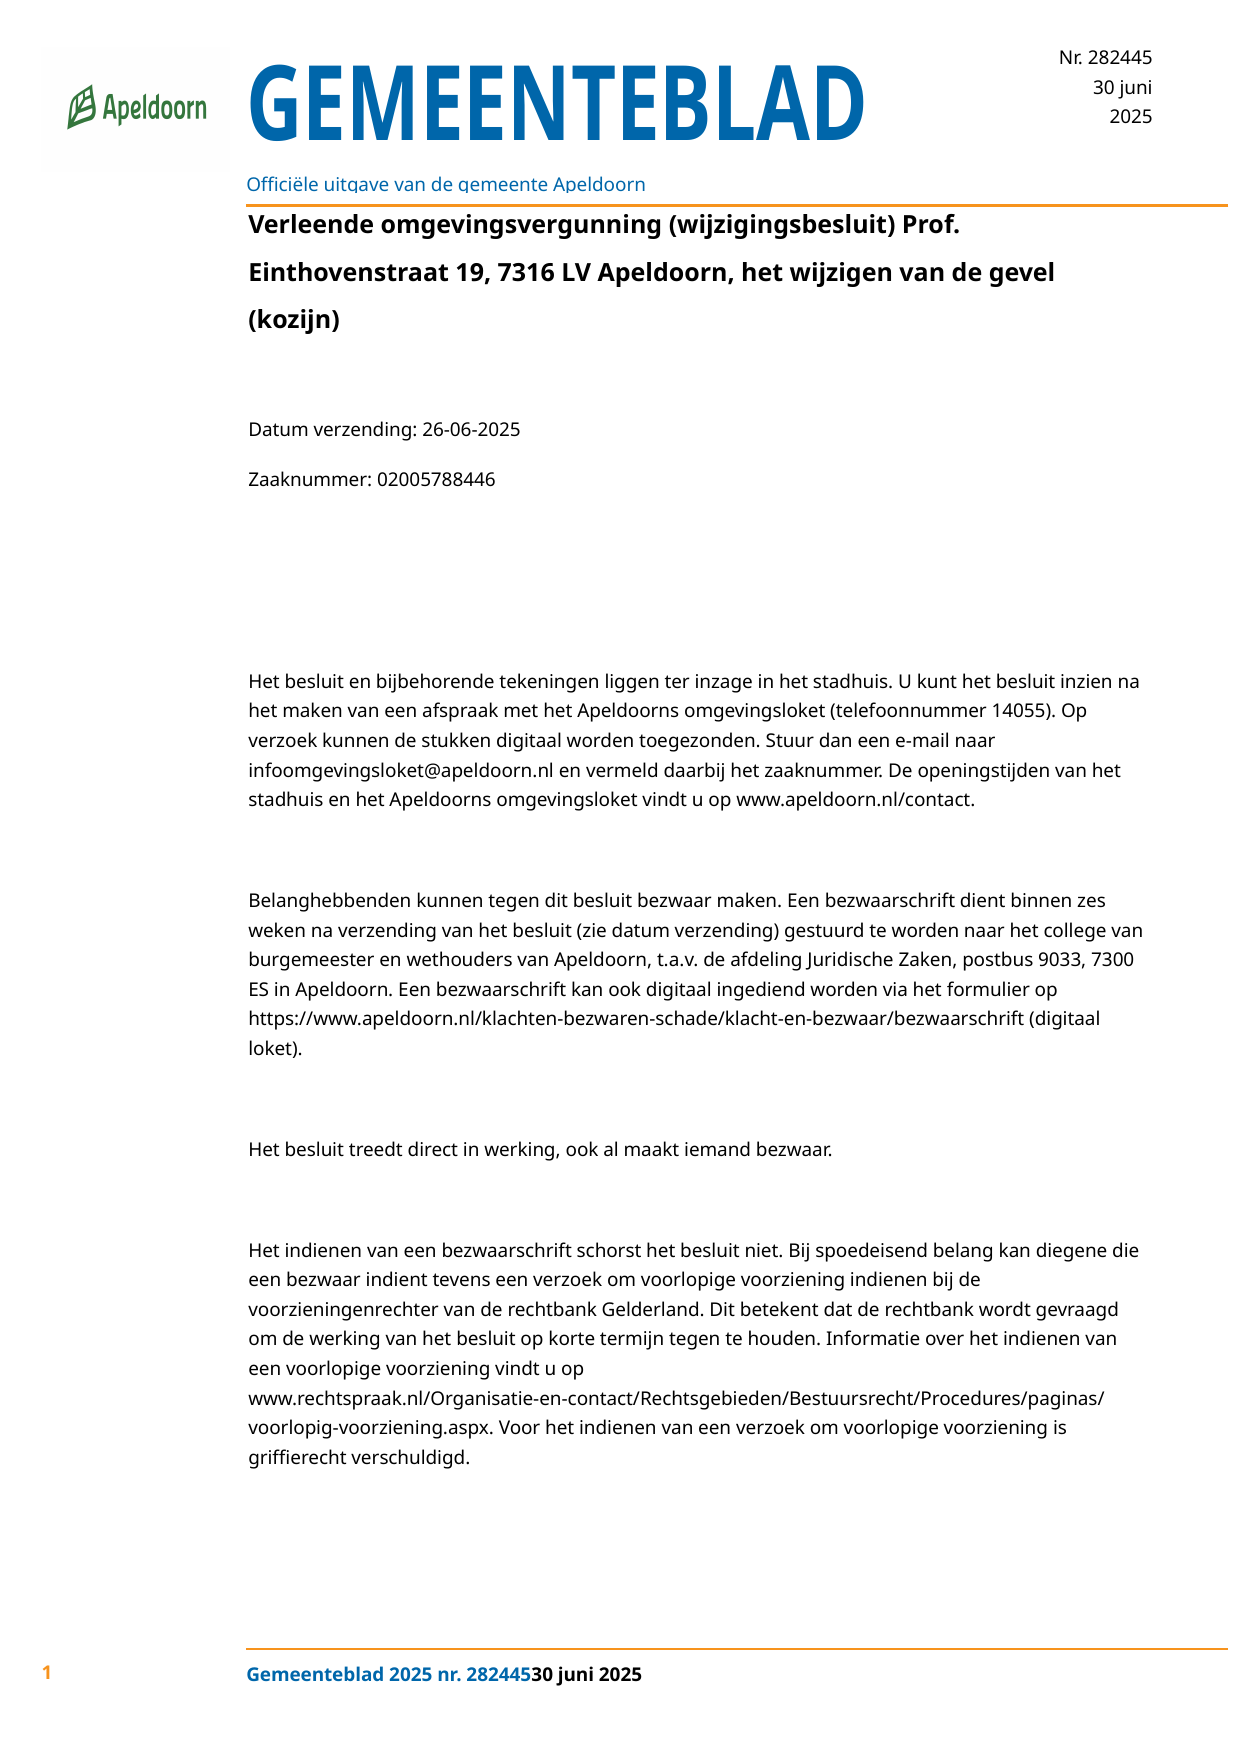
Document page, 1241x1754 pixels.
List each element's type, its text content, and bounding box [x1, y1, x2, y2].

text Het besluit treedt direct in werking, ook al maakt iemand bezwaar. [248, 1136, 1152, 1162]
text Zaaknummer: 02005788446 [248, 466, 1152, 492]
text Verleende omgevingsvergunning (wijzigingsbesluit) Prof. Einthovenstraat 19, 7316 LV Apeldoorn, het wijzigen van de gevel (kozijn) [248, 207, 1152, 336]
text Datum verzending: 26-06-2025 [248, 416, 1152, 442]
text Het besluit en bijbehorende tekeningen liggen ter inzage in het stadhuis. U kunt het besluit inzien na het maken van een afspraak met het Apeldoorns omgevingsloket (telefoonnummer 14055). Op verzoek kunnen de stukken digitaal worden toegezonden. Stuur dan een e-mail naar infoomgevingsloket@apeldoorn.nl en vermeld daarbij het zaaknummer. De openingstijden van het stadhuis en het Apeldoorns omgevingsloket vindt u op www.apeldoorn.nl/contact. [248, 668, 1152, 812]
text Het indienen van een bezwaarschrift schorst het besluit niet. Bij spoedeisend belang kan diegene die een bezwaar indient tevens een verzoek om voorlopige voorziening indienen bij de voorzieningenrechter van de rechtbank Gelderland. Dit betekent dat de rechtbank wordt gevraagd om de werking van het besluit op korte termijn tegen te houden. Informatie over het indienen van een voorlopige voorziening vindt u op www.rechtspraak.nl/Organisatie-en-contact/Rechtsgebieden/Bestuursrecht/Procedures/paginas/voorlopig-voorziening.aspx. Voor het indienen van een verzoek om voorlopige voorziening is griffierecht verschuldigd. [248, 1237, 1152, 1469]
text Belanghebbenden kunnen tegen dit besluit bezwaar maken. Een bezwaarschrift dient binnen zes weken na verzending van het besluit (zie datum verzending) gestuurd te worden naar het college van burgemeester en wethouders van Apeldoorn, t.a.v. de afdeling Juridische Zaken, postbus 9033, 7300 ES in Apeldoorn. Een bezwaarschrift kan ook digitaal ingediend worden via het formulier op https://www.apeldoorn.nl/klachten-bezwaren-schade/klacht-en-bezwaar/bezwaarschrift (digitaal loket). [248, 887, 1152, 1061]
picture [41, 47, 231, 172]
